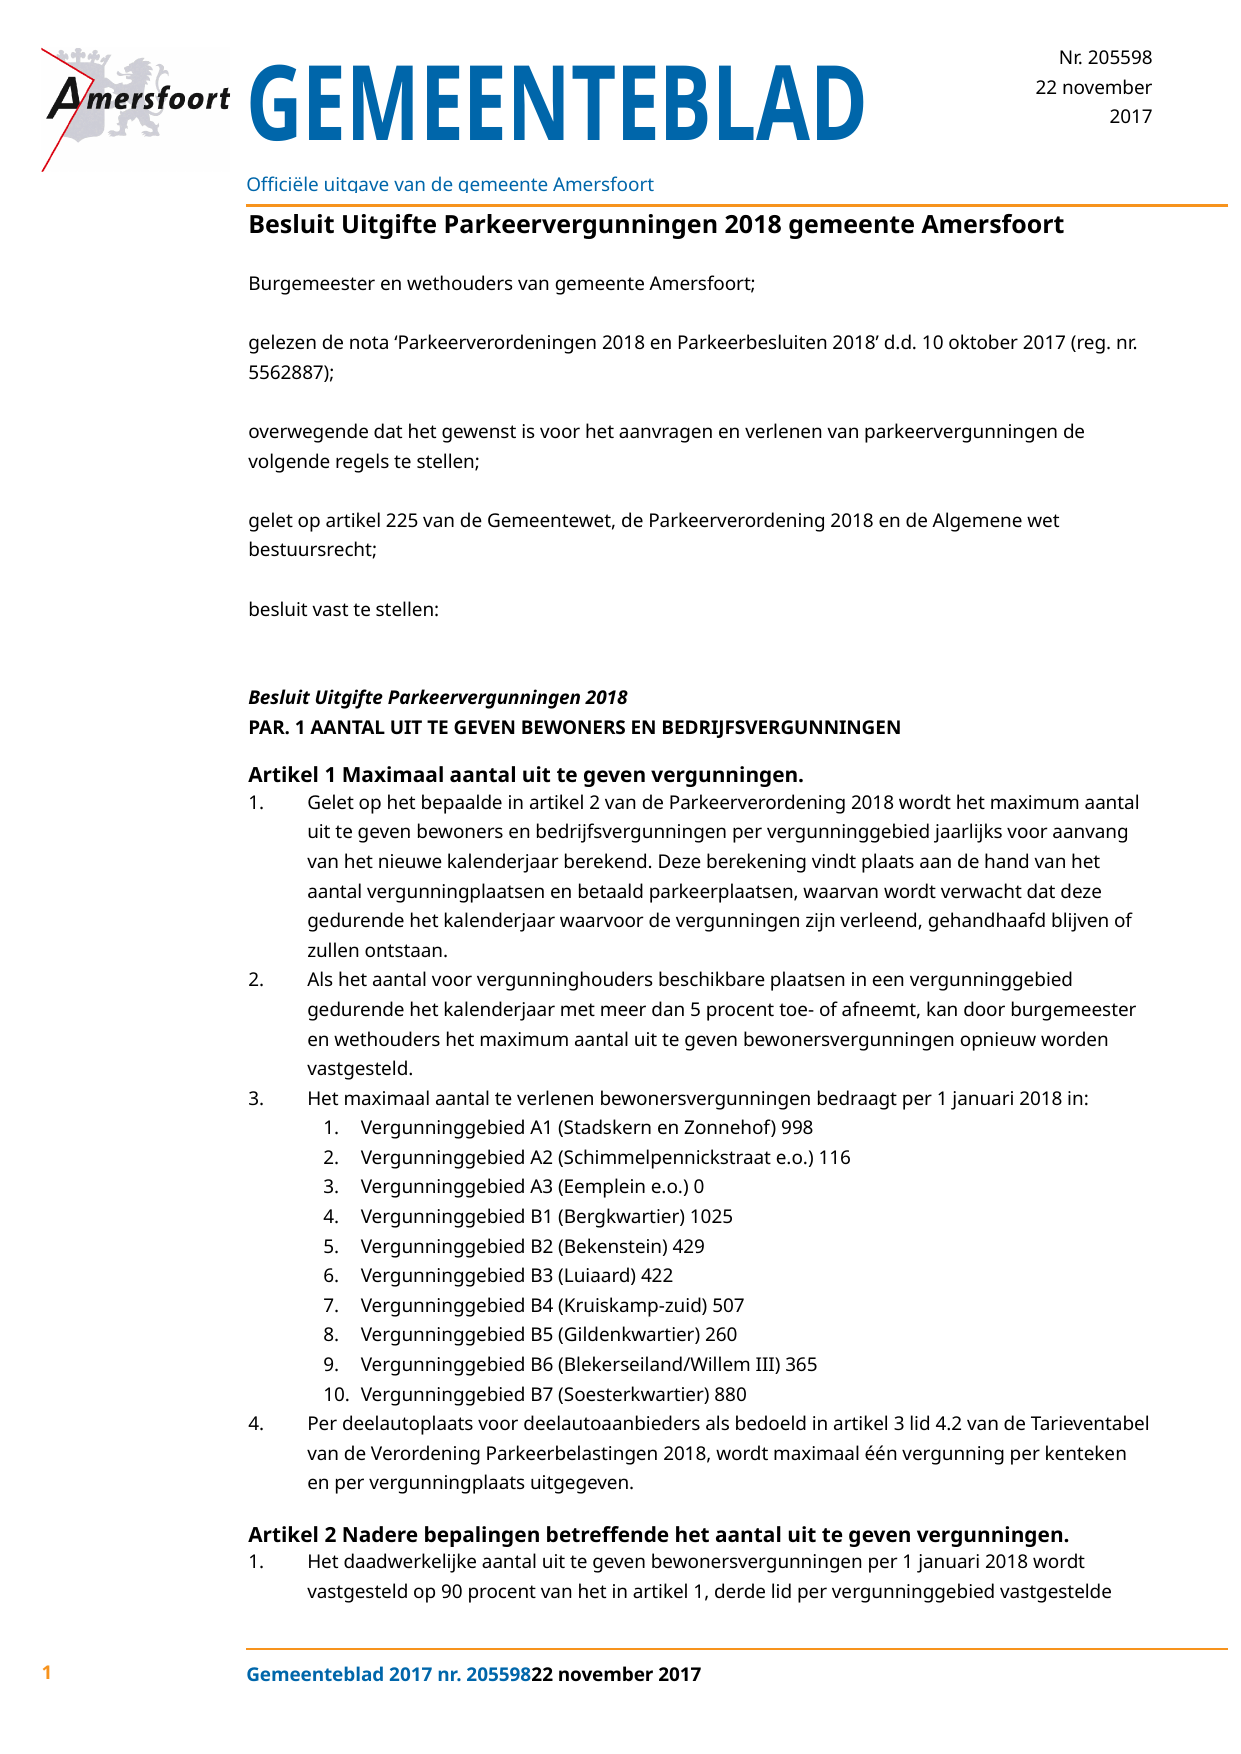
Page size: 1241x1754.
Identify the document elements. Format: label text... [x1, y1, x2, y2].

list Vergunninggebied B3 (Luiaard) 422 [323, 1262, 1152, 1288]
text overwegende dat het gewenst is voor het aanvragen en verlenen van parkeervergunningen de volgende regels te stellen; [248, 418, 1152, 473]
text Artikel 2 Nadere bepalingen betreffende het aantal uit te geven vergunningen. [248, 1520, 1152, 1548]
text gelet op artikel 225 van de Gemeentewet, de Parkeerverordening 2018 en de Algemene wet bestuursrecht; [248, 507, 1152, 562]
text gelezen de nota ‘Parkeerverordeningen 2018 en Parkeerbesluiten 2018’ d.d. 10 oktober 2017 (reg. nr. 5562887); [248, 329, 1152, 385]
text Artikel 1 Maximaal aantal uit te geven vergunningen. [248, 761, 1152, 789]
list Vergunninggebied B7 (Soesterkwartier) 880 [323, 1381, 1152, 1406]
list Vergunninggebied B4 (Kruiskamp-zuid) 507 [323, 1292, 1152, 1318]
list Het maximaal aantal te verlenen bewonersvergunningen bedraagt per 1 januari 2018 in: [248, 1085, 1152, 1111]
list Vergunninggebied A1 (Stadskern en Zonnehof) 998 [323, 1114, 1152, 1140]
list Als het aantal voor vergunninghouders beschikbare plaatsen in een vergunninggebied gedurende het kalenderjaar met meer dan 5 procent toe- of afneemt, kan door burgemeester en wethouders het maximum aantal uit te geven bewonersvergunningen opnieuw worden vastgesteld. [248, 967, 1152, 1081]
list Vergunninggebied A3 (Eemplein e.o.) 0 [323, 1174, 1152, 1199]
picture [41, 47, 231, 172]
list Per deelautoplaats voor deelautoaanbieders als bedoeld in artikel 3 lid 4.2 van de Tarieventabel van de Verordening Parkeerbelastingen 2018, wordt maximaal één vergunning per kenteken en per vergunningplaats uitgegeven. [248, 1410, 1152, 1495]
text PAR. 1 AANTAL UIT TE GEVEN BEWONERS EN BEDRIJFSVERGUNNINGEN [248, 714, 1152, 740]
text Besluit Uitgifte Parkeervergunningen 2018 [248, 684, 1152, 710]
list Vergunninggebied B2 (Bekenstein) 429 [323, 1233, 1152, 1258]
text besluit vast te stellen: [248, 596, 1152, 621]
list Vergunninggebied A2 (Schimmelpennickstraat e.o.) 116 [323, 1144, 1152, 1170]
text Burgemeester en wethouders van gemeente Amersfoort; [248, 270, 1152, 296]
list Vergunninggebied B6 (Blekerseiland/Willem III) 365 [323, 1351, 1152, 1377]
list Vergunninggebied B5 (Gildenkwartier) 260 [323, 1322, 1152, 1347]
list Vergunninggebied B1 (Bergkwartier) 1025 [323, 1203, 1152, 1229]
list Gelet op het bepaalde in artikel 2 van de Parkeerverordening 2018 wordt het maximum aantal uit te geven bewoners en bedrijfsvergunningen per vergunninggebied jaarlijks voor aanvang van het nieuwe kalenderjaar berekend. Deze berekening vindt plaats aan de hand van het aantal vergunningplaatsen en betaald parkeerplaatsen, waarvan wordt verwacht dat deze gedurende het kalenderjaar waarvoor de vergunningen zijn verleend, gehandhaafd blijven of zullen ontstaan. [248, 789, 1152, 963]
text Besluit Uitgifte Parkeervergunningen 2018 gemeente Amersfoort [248, 207, 1152, 241]
list Het daadwerkelijke aantal uit te geven bewonersvergunningen per 1 januari 2018 wordt vastgesteld op 90 procent van het in artikel 1, derde lid per vergunninggebied vastgestelde [248, 1548, 1152, 1604]
